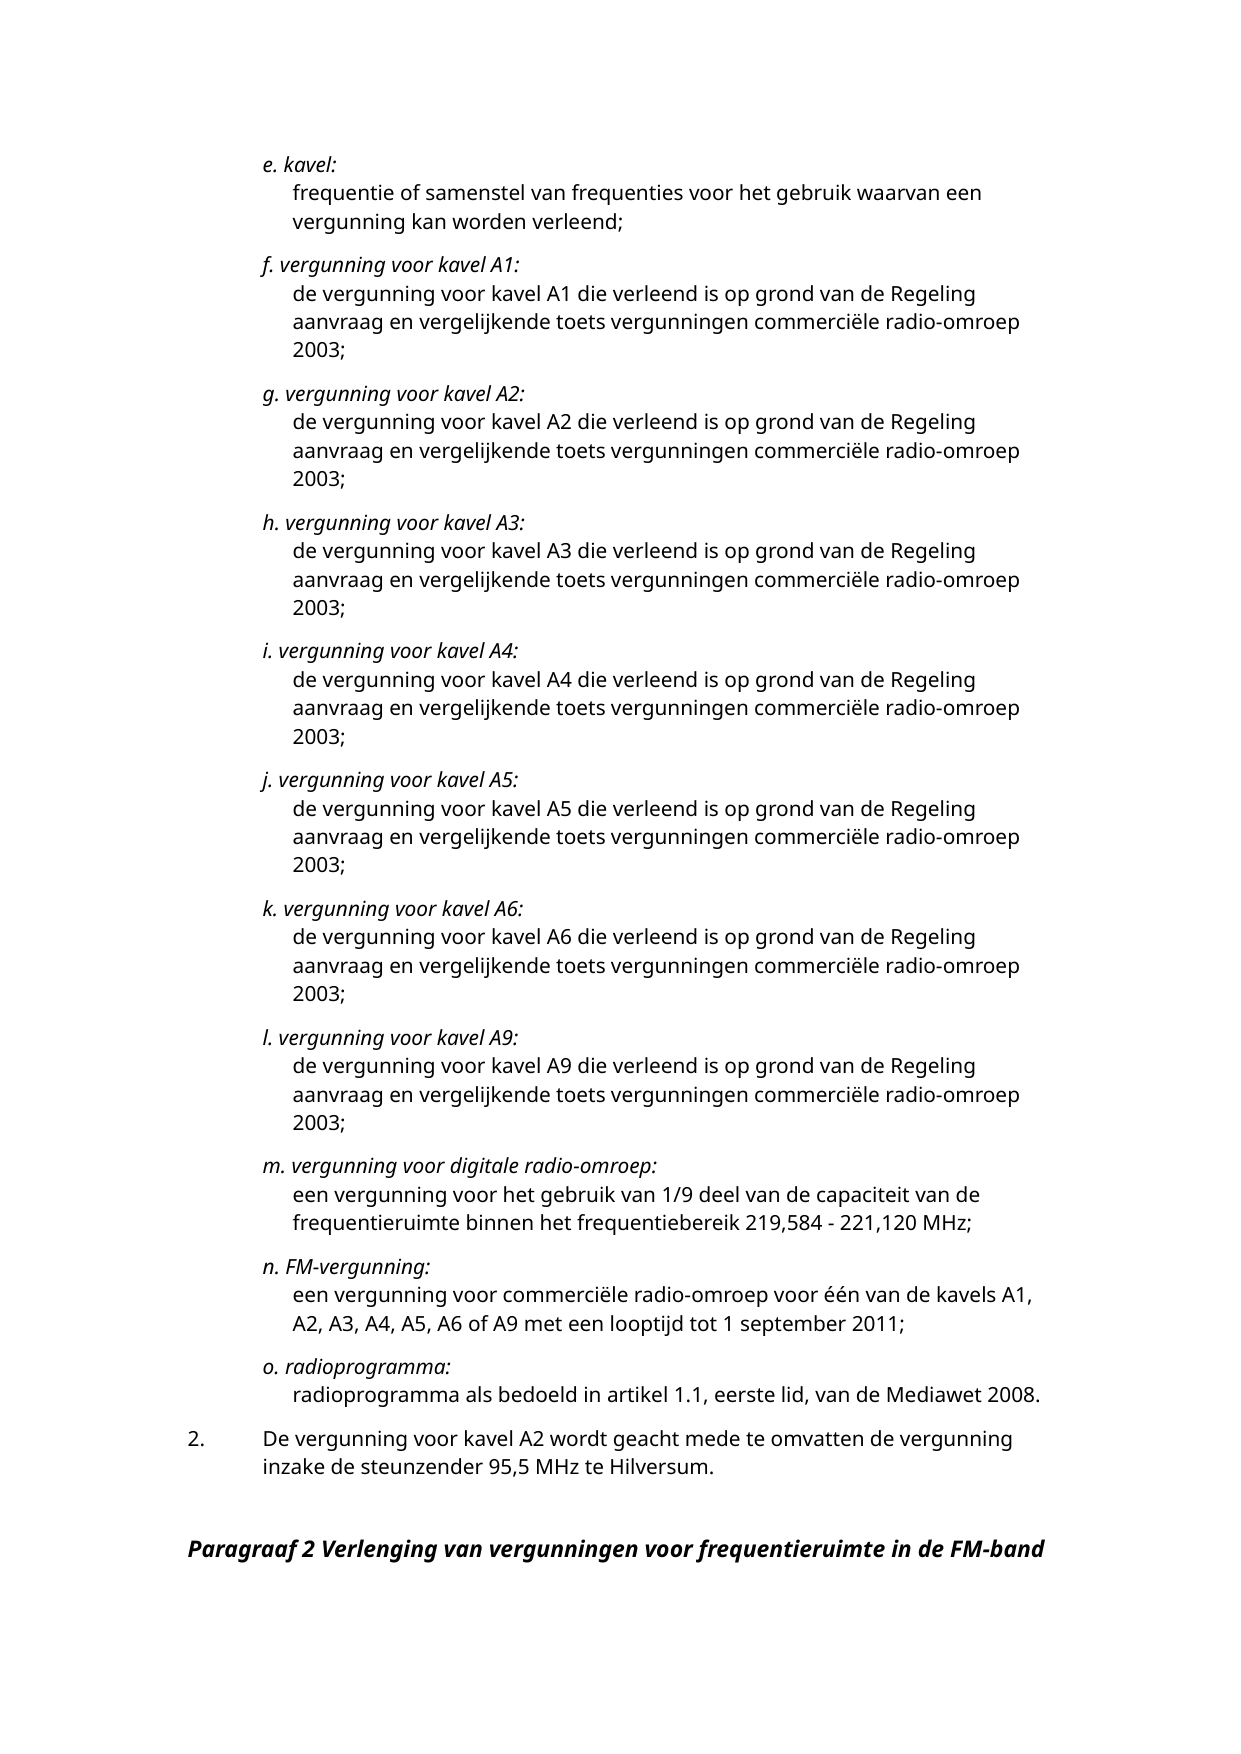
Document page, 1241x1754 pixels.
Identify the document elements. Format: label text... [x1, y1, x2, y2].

list de vergunning voor kavel A6 die verleend is op grond van de Regeling aanvraag en vergelijkende toets vergunningen commerciële radio-omroep 2003; [217, 922, 1053, 1008]
list radioprogramma als bedoeld in artikel 1.1, eerste lid, van de Mediawet 2008. [217, 1381, 1053, 1409]
list f. vergunning voor kavel A1: [187, 250, 1053, 279]
list de vergunning voor kavel A4 die verleend is op grond van de Regeling aanvraag en vergelijkende toets vergunningen commerciële radio-omroep 2003; [217, 665, 1053, 750]
list o. radioprogramma: [187, 1352, 1053, 1381]
list een vergunning voor het gebruik van 1/9 deel van de capaciteit van de frequentieruimte binnen het frequentiebereik 219,584 - 221,120 MHz; [217, 1180, 1053, 1237]
list h. vergunning voor kavel A3: [187, 508, 1053, 536]
list frequentie of samenstel van frequenties voor het gebruik waarvan een vergunning kan worden verleend; [217, 178, 1053, 235]
list l. vergunning voor kavel A9: [187, 1023, 1053, 1051]
list de vergunning voor kavel A3 die verleend is op grond van de Regeling aanvraag en vergelijkende toets vergunningen commerciële radio-omroep 2003; [217, 536, 1053, 622]
list n. FM-vergunning: [187, 1252, 1053, 1280]
list k. vergunning voor kavel A6: [187, 894, 1053, 922]
list een vergunning voor commerciële radio-omroep voor één van de kavels A1, A2, A3, A4, A5, A6 of A9 met een looptijd tot 1 september 2011; [217, 1280, 1053, 1337]
list de vergunning voor kavel A1 die verleend is op grond van de Regeling aanvraag en vergelijkende toets vergunningen commerciële radio-omroep 2003; [217, 279, 1053, 364]
list j. vergunning voor kavel A5: [187, 765, 1053, 794]
list De vergunning voor kavel A2 wordt geacht mede te omvatten de vergunning inzake de steunzender 95,5 MHz te Hilversum. [187, 1424, 1053, 1481]
list i. vergunning voor kavel A4: [187, 637, 1053, 665]
list e. kavel: [187, 150, 1053, 178]
list de vergunning voor kavel A5 die verleend is op grond van de Regeling aanvraag en vergelijkende toets vergunningen commerciële radio-omroep 2003; [217, 794, 1053, 879]
list g. vergunning voor kavel A2: [187, 379, 1053, 407]
list de vergunning voor kavel A9 die verleend is op grond van de Regeling aanvraag en vergelijkende toets vergunningen commerciële radio-omroep 2003; [217, 1051, 1053, 1137]
subtitle Paragraaf 2 Verlenging van vergunningen voor frequentieruimte in de FM-band [187, 1533, 1053, 1565]
list de vergunning voor kavel A2 die verleend is op grond van de Regeling aanvraag en vergelijkende toets vergunningen commerciële radio-omroep 2003; [217, 407, 1053, 493]
list m. vergunning voor digitale radio-omroep: [187, 1152, 1053, 1180]
